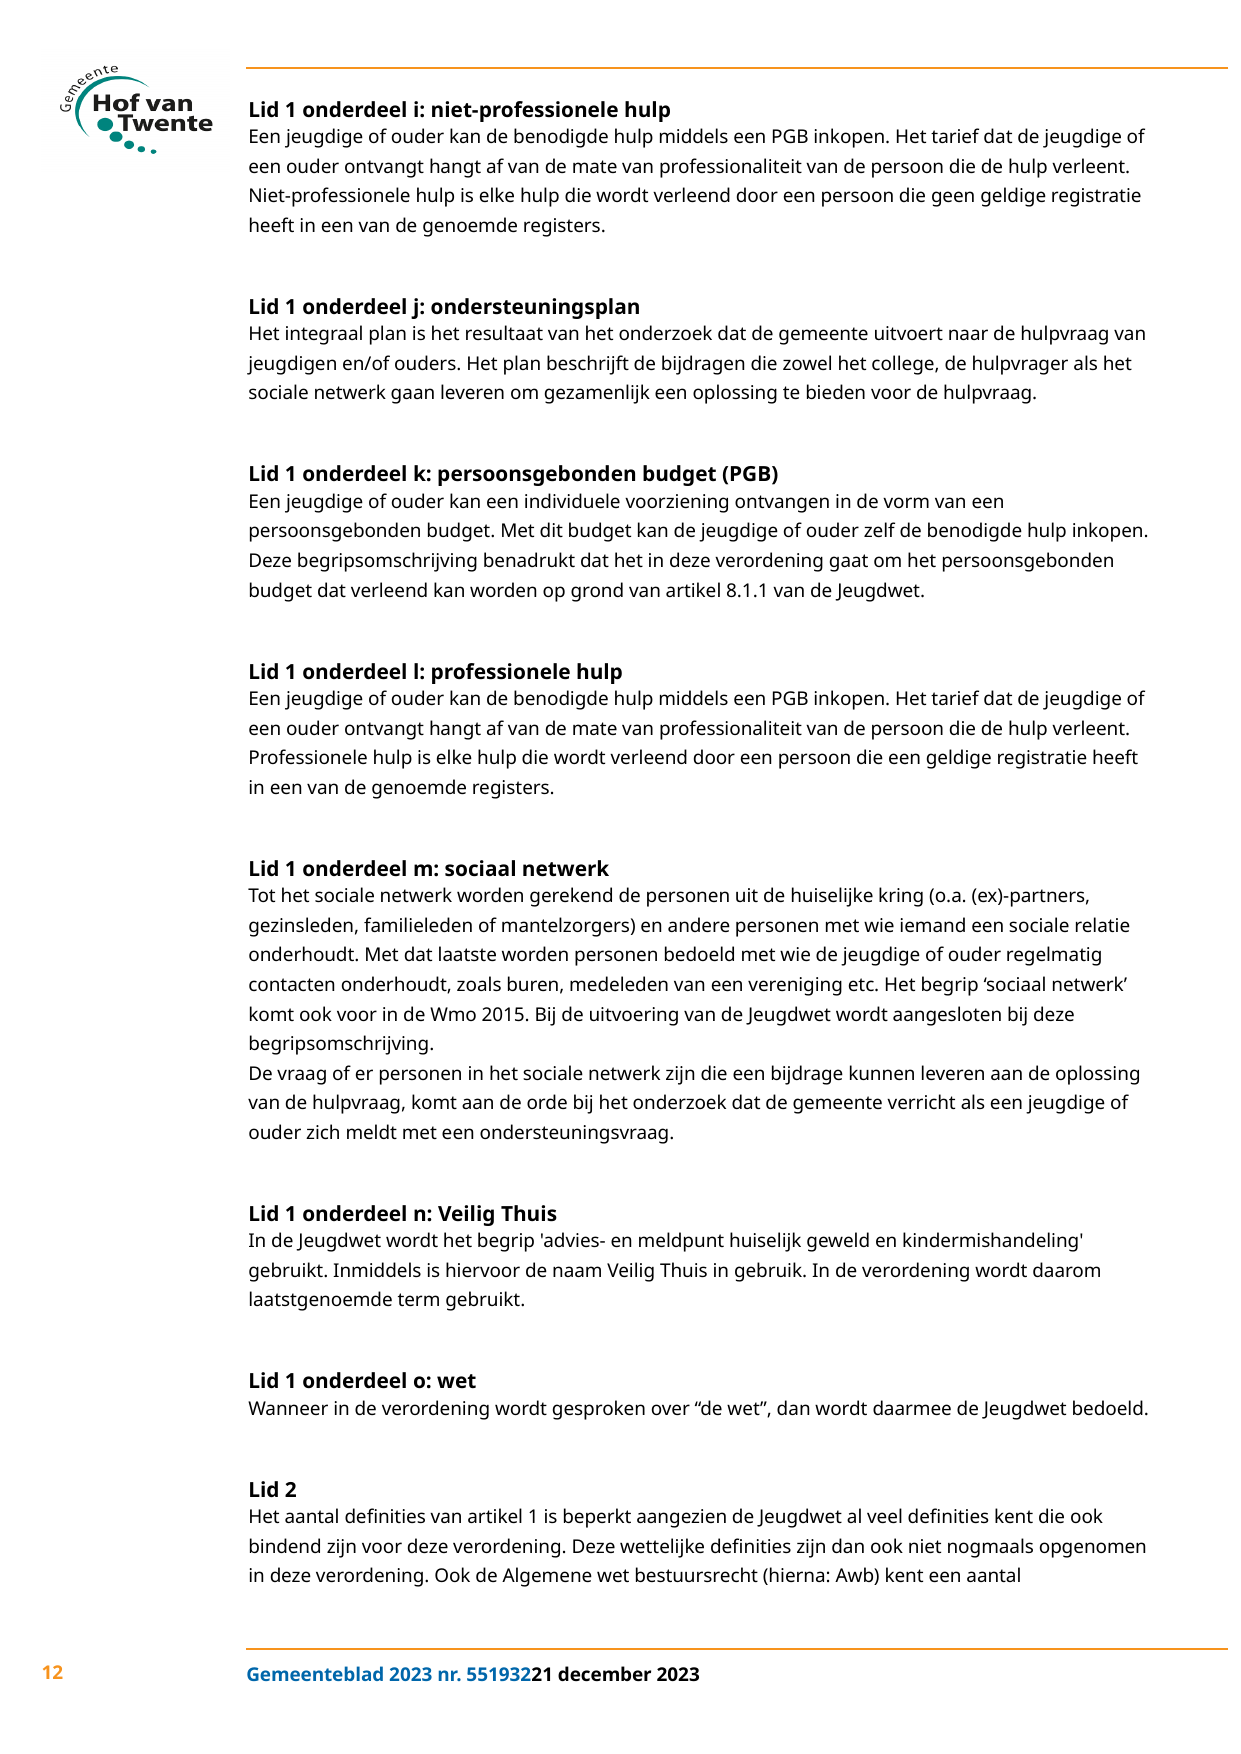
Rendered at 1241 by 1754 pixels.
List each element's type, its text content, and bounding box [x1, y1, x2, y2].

text Een jeugdige of ouder kan een individuele voorziening ontvangen in de vorm van een persoonsgebonden budget. Met dit budget kan de jeugdige of ouder zelf de benodigde hulp inkopen. Deze begripsomschrijving benadrukt dat het in deze verordening gaat om het persoonsgebonden budget dat verleend kan worden op grond van artikel 8.1.1 van de Jeugdwet. [248, 488, 1152, 602]
text Tot het sociale netwerk worden gerekend de personen uit de huiselijke kring (o.a. (ex)-partners, gezinsleden, familieleden of mantelzorgers) en andere personen met wie iemand een sociale relatie onderhoudt. Met dat laatste worden personen bedoeld met wie de jeugdige of ouder regelmatig contacten onderhoudt, zoals buren, medeleden van een vereniging etc. Het begrip ‘sociaal netwerk’ komt ook voor in de Wmo 2015. Bij de uitvoering van de Jeugdwet wordt aangesloten bij deze begripsomschrijving. [248, 882, 1152, 1056]
text De vraag of er personen in het sociale netwerk zijn die een bijdrage kunnen leveren aan de oplossing van de hulpvraag, komt aan de orde bij het onderzoek dat de gemeente verricht als een jeugdige of ouder zich meldt met een ondersteuningsvraag. [248, 1060, 1152, 1145]
text Lid 1 onderdeel k: persoonsgebonden budget (PGB) [248, 459, 1152, 488]
text Lid 1 onderdeel o: wet [248, 1367, 1152, 1395]
text Lid 1 onderdeel l: professionele hulp [248, 657, 1152, 685]
picture [41, 47, 231, 172]
text Het aantal definities van artikel 1 is beperkt aangezien de Jeugdwet al veel definities kent die ook bindend zijn voor deze verordening. Deze wettelijke definities zijn dan ook niet nogmaals opgenomen in deze verordening. Ook de Algemene wet bestuursrecht (hierna: Awb) kent een aantal [248, 1503, 1152, 1588]
text Een jeugdige of ouder kan de benodigde hulp middels een PGB inkopen. Het tarief dat de jeugdige of een ouder ontvangt hangt af van de mate van professionaliteit van de persoon die de hulp verleent. Professionele hulp is elke hulp die wordt verleend door een persoon die een geldige registratie heeft in een van de genoemde registers. [248, 685, 1152, 800]
text Het integraal plan is het resultaat van het onderzoek dat de gemeente uitvoert naar de hulpvraag van jeugdigen en/of ouders. Het plan beschrijft de bijdragen die zowel het college, de hulpvrager als het sociale netwerk gaan leveren om gezamenlijk een oplossing te bieden voor de hulpvraag. [248, 320, 1152, 405]
text Lid 2 [248, 1475, 1152, 1503]
text Lid 1 onderdeel i: niet-professionele hulp [248, 95, 1152, 123]
text Lid 1 onderdeel n: Veilig Thuis [248, 1199, 1152, 1227]
text In de Jeugdwet wordt het begrip 'advies- en meldpunt huiselijk geweld en kindermishandeling' gebruikt. Inmiddels is hiervoor de naam Veilig Thuis in gebruik. In de verordening wordt daarom laatstgenoemde term gebruikt. [248, 1227, 1152, 1312]
text Lid 1 onderdeel j: ondersteuningsplan [248, 292, 1152, 320]
text Lid 1 onderdeel m: sociaal netwerk [248, 854, 1152, 882]
text Wanneer in de verordening wordt gesproken over “de wet”, dan wordt daarmee de Jeugdwet bedoeld. [248, 1395, 1152, 1421]
text Een jeugdige of ouder kan de benodigde hulp middels een PGB inkopen. Het tarief dat de jeugdige of een ouder ontvangt hangt af van de mate van professionaliteit van de persoon die de hulp verleent. Niet-professionele hulp is elke hulp die wordt verleend door een persoon die geen geldige registratie heeft in een van de genoemde registers. [248, 123, 1152, 238]
